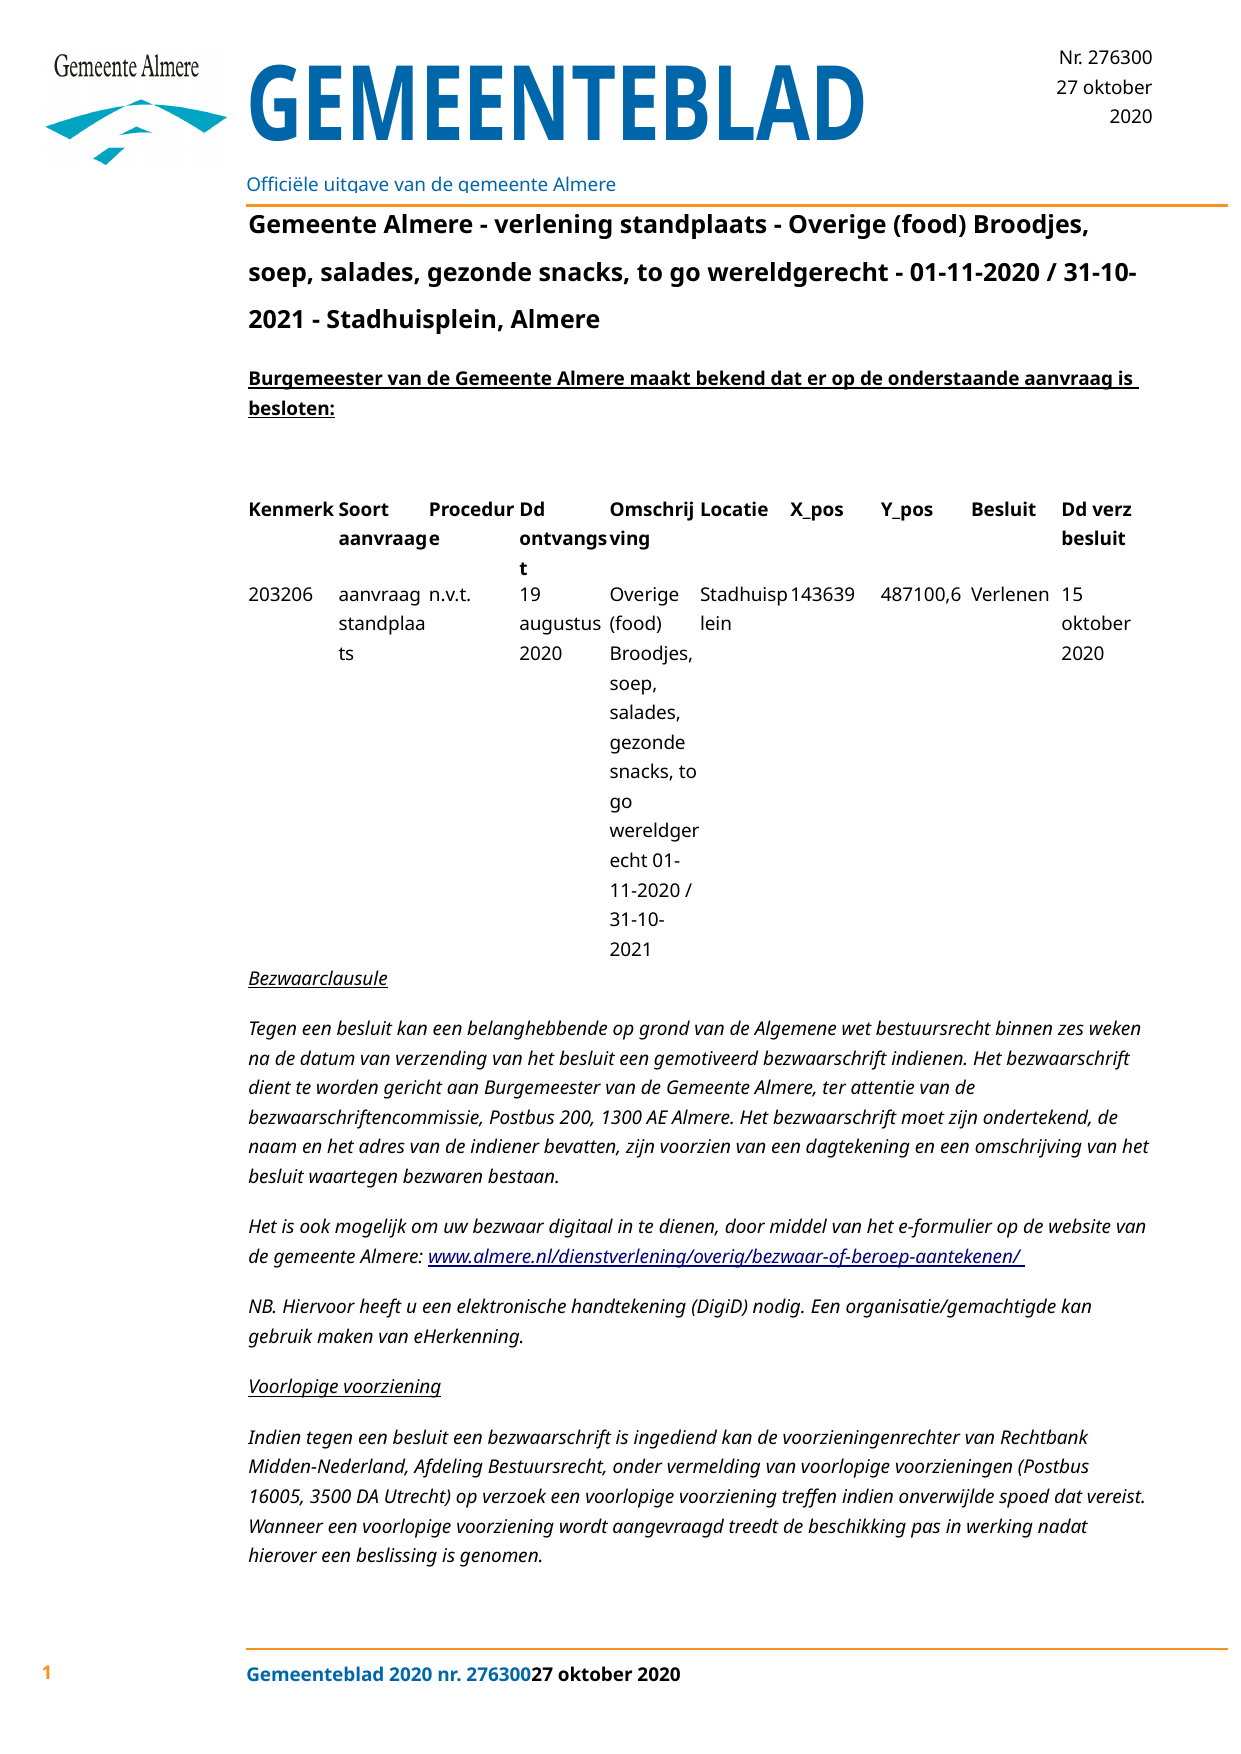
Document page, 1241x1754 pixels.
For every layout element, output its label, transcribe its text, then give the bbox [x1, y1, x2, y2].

table_cell n.v.t. [429, 581, 519, 962]
table_header Omschrijving [609, 496, 700, 581]
table_cell 15 oktober 2020 [1061, 581, 1152, 962]
table_header Locatie [700, 496, 790, 581]
table_cell aanvraag standplaats [338, 581, 429, 962]
table_header Dd ontvangst [519, 496, 609, 581]
text Voorlopige voorziening [248, 1374, 1152, 1399]
text Indien tegen een besluit een bezwaarschrift is ingediend kan de voorzieningenrechter van Rechtbank Midden-Nederland, Afdeling Bestuursrecht, onder vermelding van voorlopige voorzieningen (Postbus 16005, 3500 DA Utrecht) op verzoek een voorlopige voorziening treffen indien onverwijlde spoed dat vereist. Wanneer een voorlopige voorziening wordt aangevraagd treedt de beschikking pas in werking nadat hierover een beslissing is genomen. [248, 1424, 1152, 1568]
table_header Dd verz besluit [1061, 496, 1152, 581]
table_cell Overige (food) Broodjes, soep, salades, gezonde snacks, to go wereldgerecht 01-11-2020 / 31-10-2021 [609, 581, 700, 962]
table_header Y_pos [881, 496, 971, 581]
text Bezwaarclausule [248, 965, 1152, 991]
table_cell Verlenen [971, 581, 1061, 962]
table_cell Stadhuisplein [700, 581, 790, 962]
text NB. Hiervoor heeft u een elektronische handtekening (DigiD) nodig. Een organisatie/gemachtigde kan gebruik maken van eHerkenning. [248, 1294, 1152, 1349]
table_header Kenmerk [248, 496, 338, 581]
table_header Procedure [429, 496, 519, 581]
table_header Besluit [971, 496, 1061, 581]
table_cell 203206 [248, 581, 338, 962]
table_cell 487100,6 [881, 581, 971, 962]
text Het is ook mogelijk om uw bezwaar digitaal in te dienen, door middel van het e-formulier op de website van de gemeente Almere: www.almere.nl/dienstverlening/overig/bezwaar-of-beroep-aantekenen/ [248, 1214, 1152, 1269]
table_header X_pos [790, 496, 881, 581]
table_cell 19 augustus 2020 [519, 581, 609, 962]
text Tegen een besluit kan een belanghebbende op grond van de Algemene wet bestuursrecht binnen zes weken na de datum van verzending van het besluit een gemotiveerd bezwaarschrift indienen. Het bezwaarschrift dient te worden gericht aan Burgemeester van de Gemeente Almere, ter attentie van de bezwaarschriftencommissie, Postbus 200, 1300 AE Almere. Het bezwaarschrift moet zijn ondertekend, de naam en het adres van de indiener bevatten, zijn voorzien van een dagtekening en een omschrijving van het besluit waartegen bezwaren bestaan. [248, 1015, 1152, 1189]
text Gemeente Almere - verlening standplaats - Overige (food) Broodjes, soep, salades, gezonde snacks, to go wereldgerecht - 01-11-2020 / 31-10-2021 - Stadhuisplein, Almere [248, 207, 1152, 336]
table_cell 143639 [790, 581, 881, 962]
text Burgemeester van de Gemeente Almere maakt bekend dat er op de onderstaande aanvraag is besloten: [248, 366, 1152, 421]
picture [41, 47, 231, 172]
table_header Soort aanvraag [338, 496, 429, 581]
